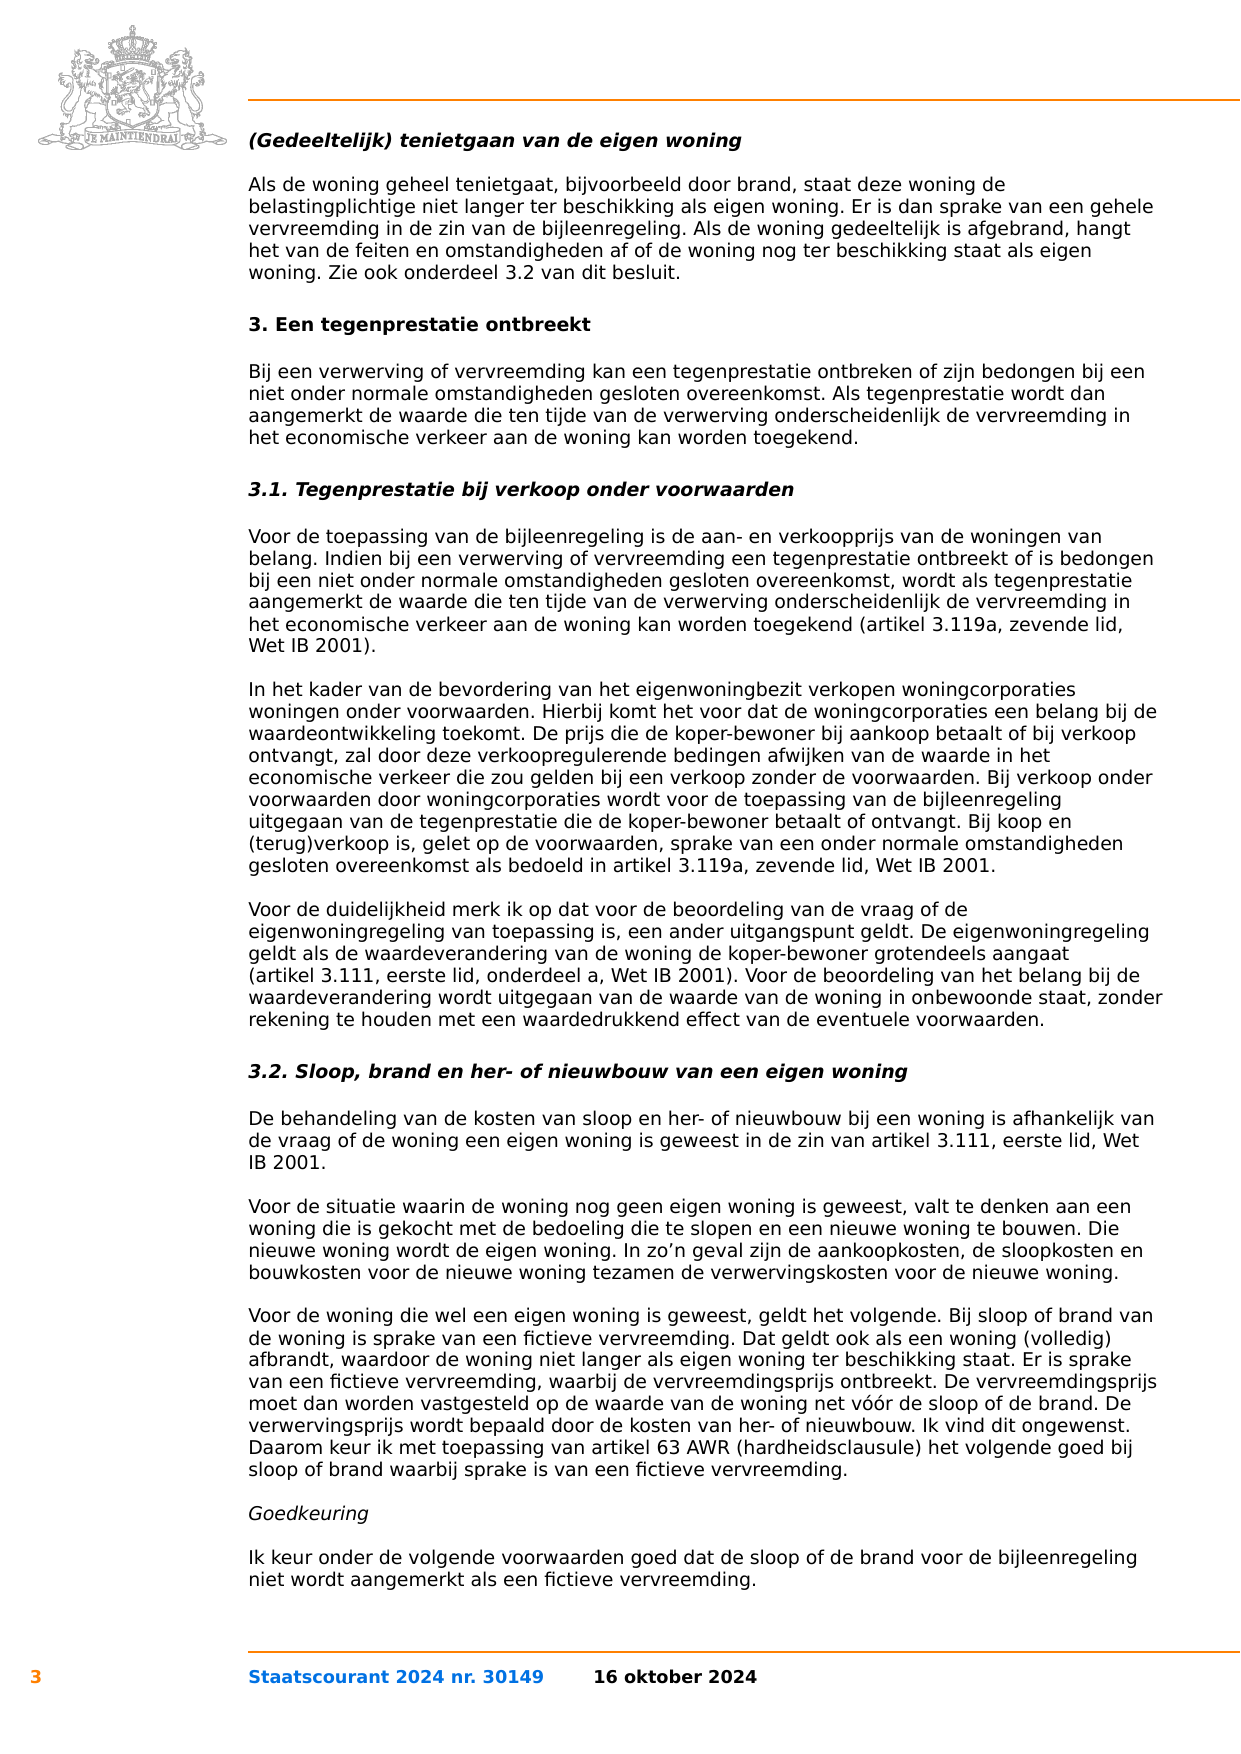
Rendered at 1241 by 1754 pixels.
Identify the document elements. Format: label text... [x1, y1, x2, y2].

text In het kader van de bevordering van het eigenwoningbezit verkopen woningcorporaties woningen onder voorwaarden. Hierbij komt het voor dat de woningcorporaties een belang bij de waardeontwikkeling toekomt. De prijs die de koper-bewoner bij aankoop betaalt of bij verkoop ontvangt, zal door deze verkoopregulerende bedingen afwijken van de waarde in het economische verkeer die zou gelden bij een verkoop zonder de voorwaarden. Bij verkoop onder voorwaarden door woningcorporaties wordt voor de toepassing van de bijleenregeling uitgegaan van de tegenprestatie die de koper-bewoner betaalt of ontvangt. Bij koop en (terug)verkoop is, gelet op de voorwaarden, sprake van een onder normale omstandigheden gesloten overeenkomst als bedoeld in artikel 3.119a, zevende lid, Wet IB 2001. [248, 679, 1163, 877]
text Ik keur onder de volgende voorwaarden goed dat de sloop of de brand voor de bijleenregeling niet wordt aangemerkt als een fictieve vervreemding. [248, 1547, 1163, 1591]
text Bij een verwerving of vervreemding kan een tegenprestatie ontbreken of zijn bedongen bij een niet onder normale omstandigheden gesloten overeenkomst. Als tegenprestatie wordt dan aangemerkt de waarde die ten tijde van de verwerving onderscheidenlijk de vervreemding in het economische verkeer aan de woning kan worden toegekend. [248, 361, 1163, 448]
text Voor de situatie waarin de woning nog geen eigen woning is geweest, valt te denken aan een woning die is gekocht met de bedoeling die te slopen en een nieuwe woning te bouwen. Die nieuwe woning wordt de eigen woning. In zo’n geval zijn de aankoopkosten, de sloopkosten en bouwkosten voor de nieuwe woning tezamen de verwervingskosten voor de nieuwe woning. [248, 1196, 1163, 1283]
text Voor de toepassing van de bijleenregeling is de aan- en verkoopprijs van de woningen van belang. Indien bij een verwerving of vervreemding een tegenprestatie ontbreekt of is bedongen bij een niet onder normale omstandigheden gesloten overeenkomst, wordt als tegenprestatie aangemerkt de waarde die ten tijde van de verwerving onderscheidenlijk de vervreemding in het economische verkeer aan de woning kan worden toegekend (artikel 3.119a, zevende lid, Wet IB 2001). [248, 526, 1163, 657]
subtitle Goedkeuring [248, 1503, 1163, 1525]
subtitle 3.2. Sloop, brand en her- of nieuwbouw van een eigen woning [248, 1061, 1163, 1083]
picture [38, 25, 227, 150]
text Voor de woning die wel een eigen woning is geweest, geldt het volgende. Bij sloop of brand van de woning is sprake van een fictieve vervreemding. Dat geldt ook als een woning (volledig) afbrandt, waardoor de woning niet langer als eigen woning ter beschikking staat. Er is sprake van een fictieve vervreemding, waarbij de vervreemdingsprijs ontbreekt. De vervreemdingsprijs moet dan worden vastgesteld op de waarde van de woning net vóór de sloop of de brand. De verwervingsprijs wordt bepaald door de kosten van her- of nieuwbouw. Ik vind dit ongewenst. Daarom keur ik met toepassing van artikel 63 AWR (hardheidsclausule) het volgende goed bij sloop of brand waarbij sprake is van een fictieve vervreemding. [248, 1305, 1163, 1481]
subtitle (Gedeeltelijk) tenietgaan van de eigen woning [248, 130, 1163, 152]
text De behandeling van de kosten van sloop en her- of nieuwbouw bij een woning is afhankelijk van de vraag of de woning een eigen woning is geweest in de zin van artikel 3.111, eerste lid, Wet IB 2001. [248, 1108, 1163, 1174]
subtitle 3. Een tegenprestatie ontbreekt [248, 314, 1163, 336]
text Als de woning geheel tenietgaat, bijvoorbeeld door brand, staat deze woning de belastingplichtige niet langer ter beschikking als eigen woning. Er is dan sprake van een gehele vervreemding in de zin van de bijleenregeling. Als de woning gedeeltelijk is afgebrand, hangt het van de feiten en omstandigheden af of de woning nog ter beschikking staat als eigen woning. Zie ook onderdeel 3.2 van dit besluit. [248, 174, 1163, 284]
subtitle 3.1. Tegenprestatie bij verkoop onder voorwaarden [248, 478, 1163, 501]
text Voor de duidelijkheid merk ik op dat voor de beoordeling van de vraag of de eigenwoningregeling van toepassing is, een ander uitgangspunt geldt. De eigenwoningregeling geldt als de waardeverandering van de woning de koper-bewoner grotendeels aangaat (artikel 3.111, eerste lid, onderdeel a, Wet IB 2001). Voor de beoordeling van het belang bij de waardeverandering wordt uitgegaan van de waarde van de woning in onbewoonde staat, zonder rekening te houden met een waardedrukkend effect van de eventuele voorwaarden. [248, 899, 1163, 1031]
